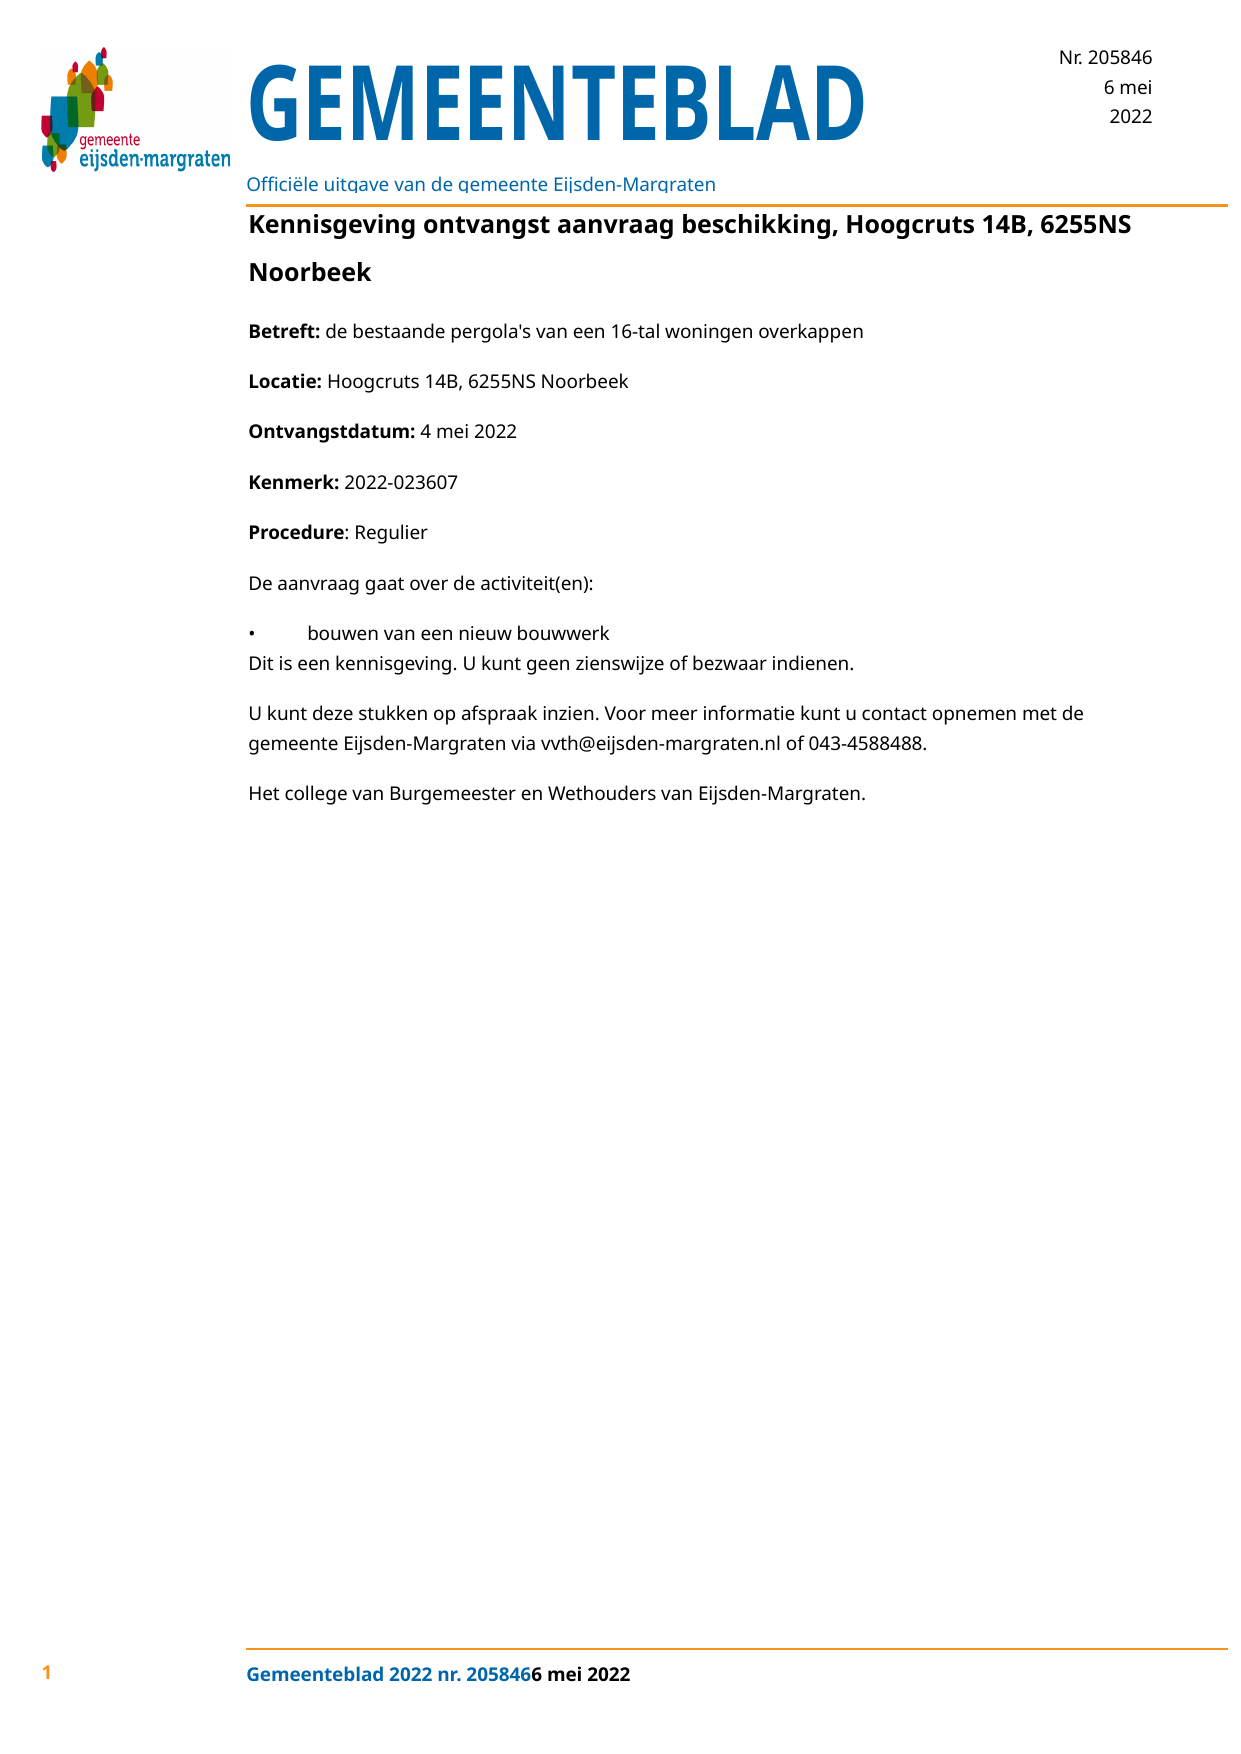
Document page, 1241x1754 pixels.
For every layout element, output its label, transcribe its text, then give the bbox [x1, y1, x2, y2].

text De aanvraag gaat over de activiteit(en): [248, 570, 1152, 596]
text U kunt deze stukken op afspraak inzien. Voor meer informatie kunt u contact opnemen met de gemeente Eijsden-Margraten via vvth@eijsden-margraten.nl of 043-4588488. [248, 700, 1152, 756]
text Ontvangstdatum: 4 mei 2022 [248, 419, 1152, 444]
text Kennisgeving ontvangst aanvraag beschikking, Hoogcruts 14B, 6255NS Noorbeek [248, 207, 1152, 288]
picture [41, 47, 231, 172]
text Procedure: Regulier [248, 519, 1152, 545]
text Betreft: de bestaande pergola's van een 16-tal woningen overkappe­n [248, 318, 1152, 344]
text Kenmerk: 2022-023607 [248, 469, 1152, 495]
text Locatie: Hoogcruts 14B, 6255NS Noorbeek [248, 368, 1152, 394]
list bouwen van een nieuw bouwwerk [248, 620, 1152, 646]
text Het college van Burgemeester en Wethouders van Eijsden-Margraten. [248, 780, 1152, 806]
text Dit is een kennisgeving. U kunt geen zienswijze of bezwaar indienen. [248, 650, 1152, 676]
